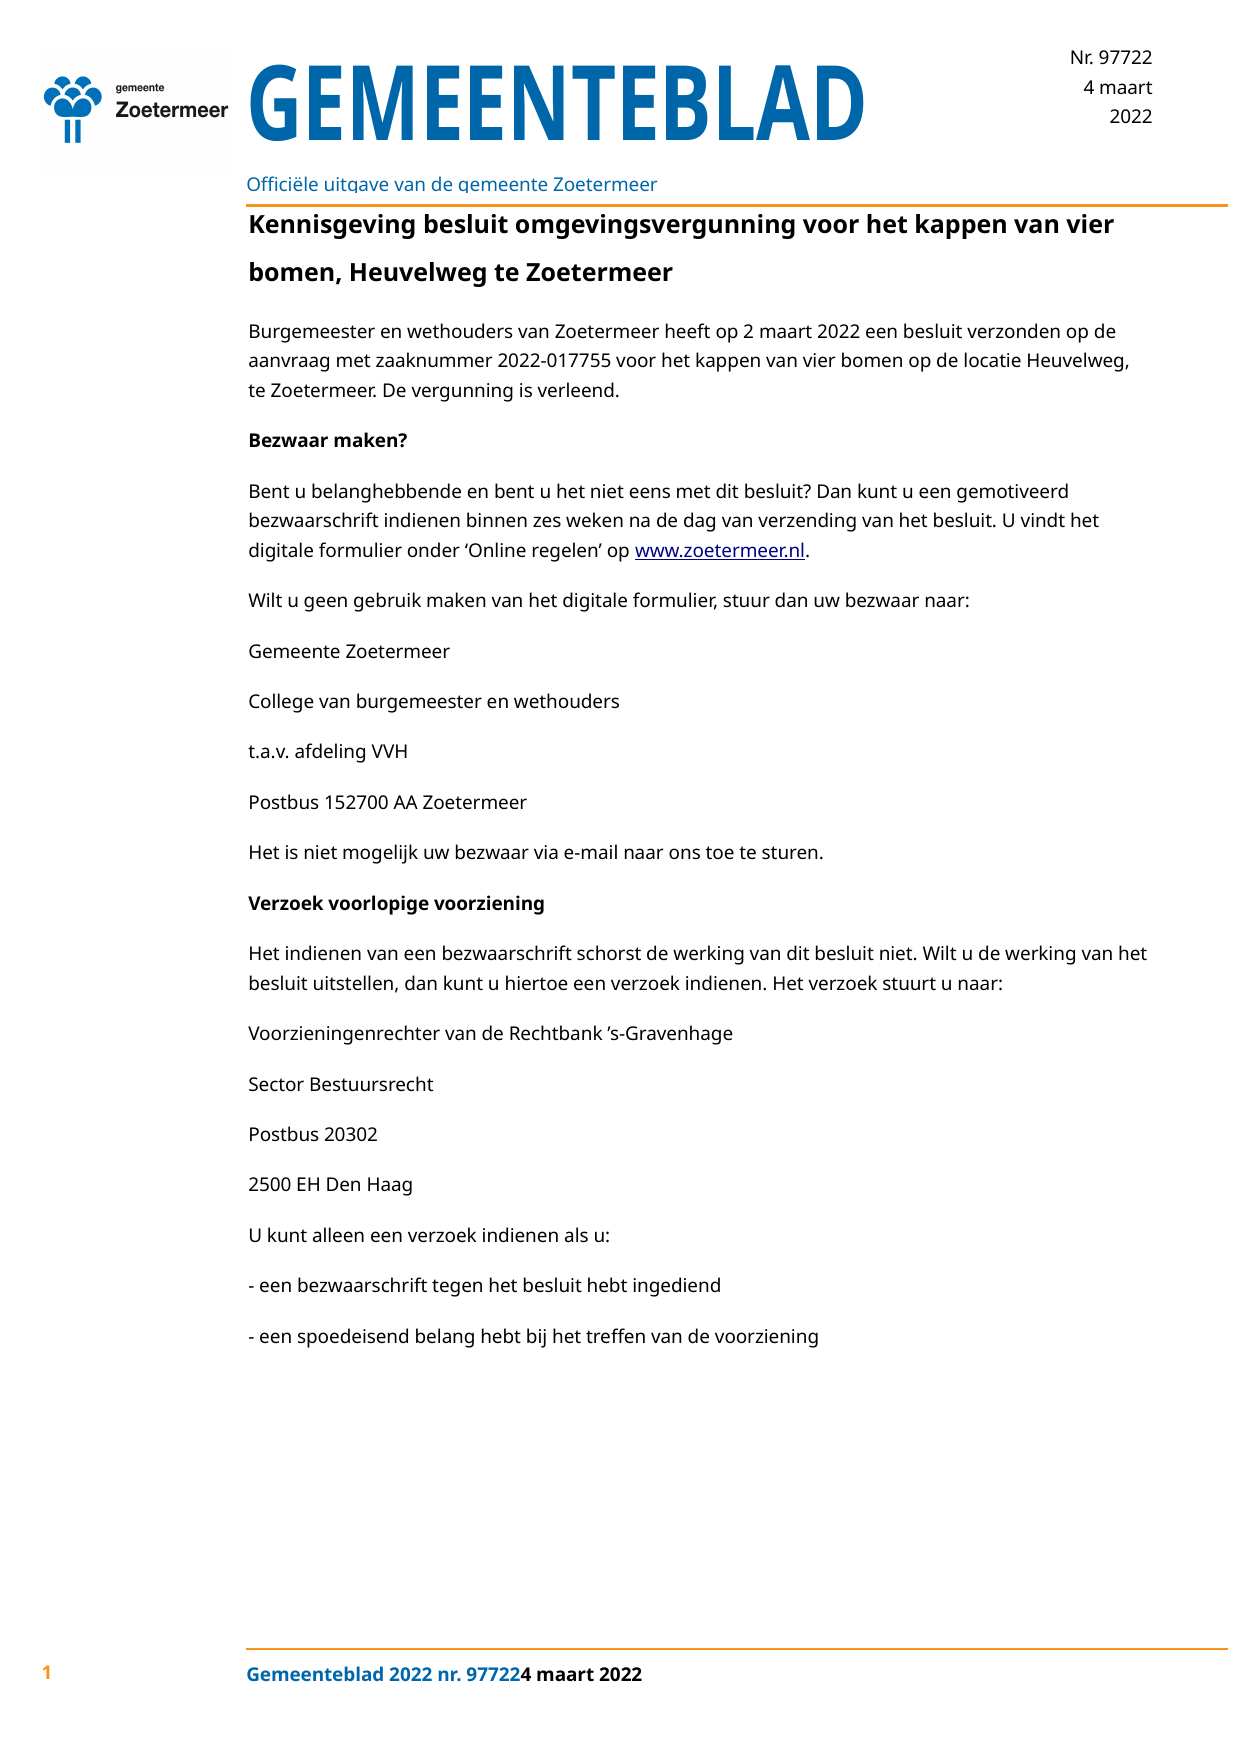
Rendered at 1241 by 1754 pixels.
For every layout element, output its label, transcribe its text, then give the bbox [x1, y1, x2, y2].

text Sector Bestuursrecht [248, 1071, 1152, 1097]
text - een spoedeisend belang hebt bij het treffen van de voorziening [248, 1323, 1152, 1349]
text Burgemeester en wethouders van Zoetermeer heeft op 2 maart 2022 een besluit verzonden op de aanvraag met zaaknummer 2022-017755 voor het kappen van vier bomen op de locatie Heuvelweg, te Zoetermeer. De vergunning is verleend. [248, 318, 1152, 403]
picture [41, 47, 231, 172]
text Voorzieningenrechter van de Rechtbank ’s-Gravenhage [248, 1020, 1152, 1046]
text Het is niet mogelijk uw bezwaar via e-mail naar ons toe te sturen. [248, 839, 1152, 865]
text Verzoek voorlopige voorziening [248, 890, 1152, 916]
text 2500 EH Den Haag [248, 1172, 1152, 1197]
text Bent u belanghebbende en bent u het niet eens met dit besluit? Dan kunt u een gemotiveerd bezwaarschrift indienen binnen zes weken na de dag van verzending van het besluit. U vindt het digitale formulier onder ‘Online regelen’ op www.zoetermeer.nl. [248, 478, 1152, 563]
text Het indienen van een bezwaarschrift schorst de werking van dit besluit niet. Wilt u de werking van het besluit uitstellen, dan kunt u hiertoe een verzoek indienen. Het verzoek stuurt u naar: [248, 940, 1152, 996]
text - een bezwaarschrift tegen het besluit hebt ingediend [248, 1272, 1152, 1298]
text College van burgemeester en wethouders [248, 688, 1152, 714]
text Wilt u geen gebruik maken van het digitale formulier, stuur dan uw bezwaar naar: [248, 587, 1152, 613]
text Bezwaar maken? [248, 427, 1152, 453]
text Kennisgeving besluit omgevingsvergunning voor het kappen van vier bomen, Heuvelweg te Zoetermeer [248, 207, 1152, 288]
text Postbus 152700 AA Zoetermeer [248, 789, 1152, 815]
text t.a.v. afdeling VVH [248, 739, 1152, 764]
text U kunt alleen een verzoek indienen als u: [248, 1222, 1152, 1248]
text Gemeente Zoetermeer [248, 638, 1152, 664]
text Postbus 20302 [248, 1121, 1152, 1147]
